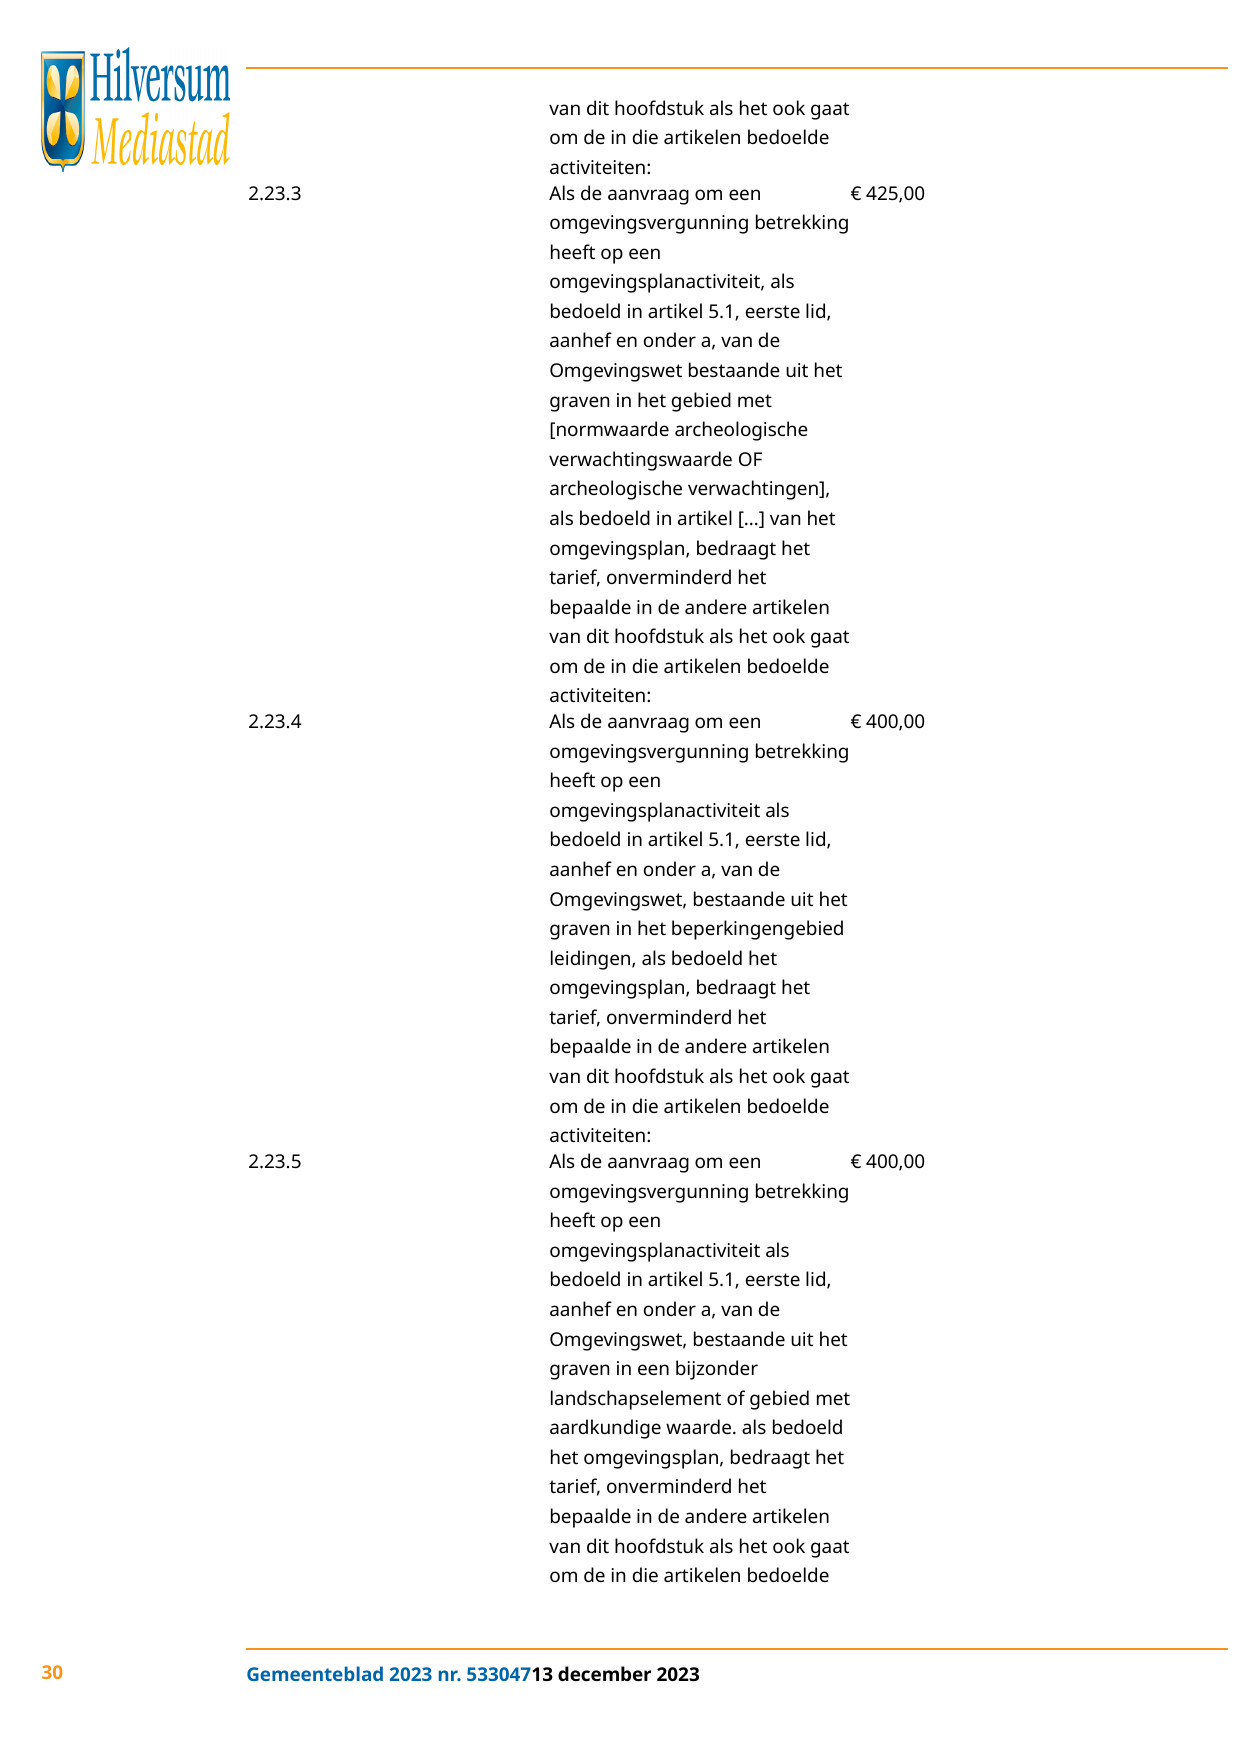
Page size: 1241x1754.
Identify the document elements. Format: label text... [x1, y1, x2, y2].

table_cell van dit hoofdstuk als het ook gaat om de in die artikelen bedoelde activiteiten: [549, 95, 850, 180]
table_cell 2.23.5 [248, 1148, 549, 1588]
table_cell 2.23.3 [248, 180, 549, 708]
table_cell Als de aanvraag om een omgevingsvergunning betrekking heeft op een omgevingsplanactiviteit als bedoeld in artikel 5.1, eerste lid, aanhef en onder a, van de Omgevingswet, bestaande uit het graven in een bijzonder landschapselement of gebied met aardkundige waarde. als bedoeld het omgevingsplan, bedraagt het tarief, onverminderd het bepaalde in de andere artikelen van dit hoofdstuk als het ook gaat om de in die artikelen bedoelde [549, 1148, 850, 1588]
table_cell [248, 95, 549, 180]
table_cell Als de aanvraag om een omgevingsvergunning betrekking heeft op een omgevingsplanactiviteit, als bedoeld in artikel 5.1, eerste lid, aanhef en onder a, van de Omgevingswet bestaande uit het graven in het gebied met [normwaarde archeologische verwachtingswaarde OF archeologische verwachtingen], als bedoeld in artikel […] van het omgevingsplan, bedraagt het tarief, onverminderd het bepaalde in de andere artikelen van dit hoofdstuk als het ook gaat om de in die artikelen bedoelde activiteiten: [549, 180, 850, 708]
table_cell € 400,00 [850, 1148, 1152, 1588]
table_cell 2.23.4 [248, 708, 549, 1148]
table_cell € 425,00 [850, 180, 1152, 708]
picture [41, 47, 231, 172]
table_cell € 400,00 [850, 708, 1152, 1148]
table_cell [850, 95, 1152, 180]
table_cell Als de aanvraag om een omgevingsvergunning betrekking heeft op een omgevingsplanactiviteit als bedoeld in artikel 5.1, eerste lid, aanhef en onder a, van de Omgevingswet, bestaande uit het graven in het beperkingengebied leidingen, als bedoeld het omgevingsplan, bedraagt het tarief, onverminderd het bepaalde in de andere artikelen van dit hoofdstuk als het ook gaat om de in die artikelen bedoelde activiteiten: [549, 708, 850, 1148]
